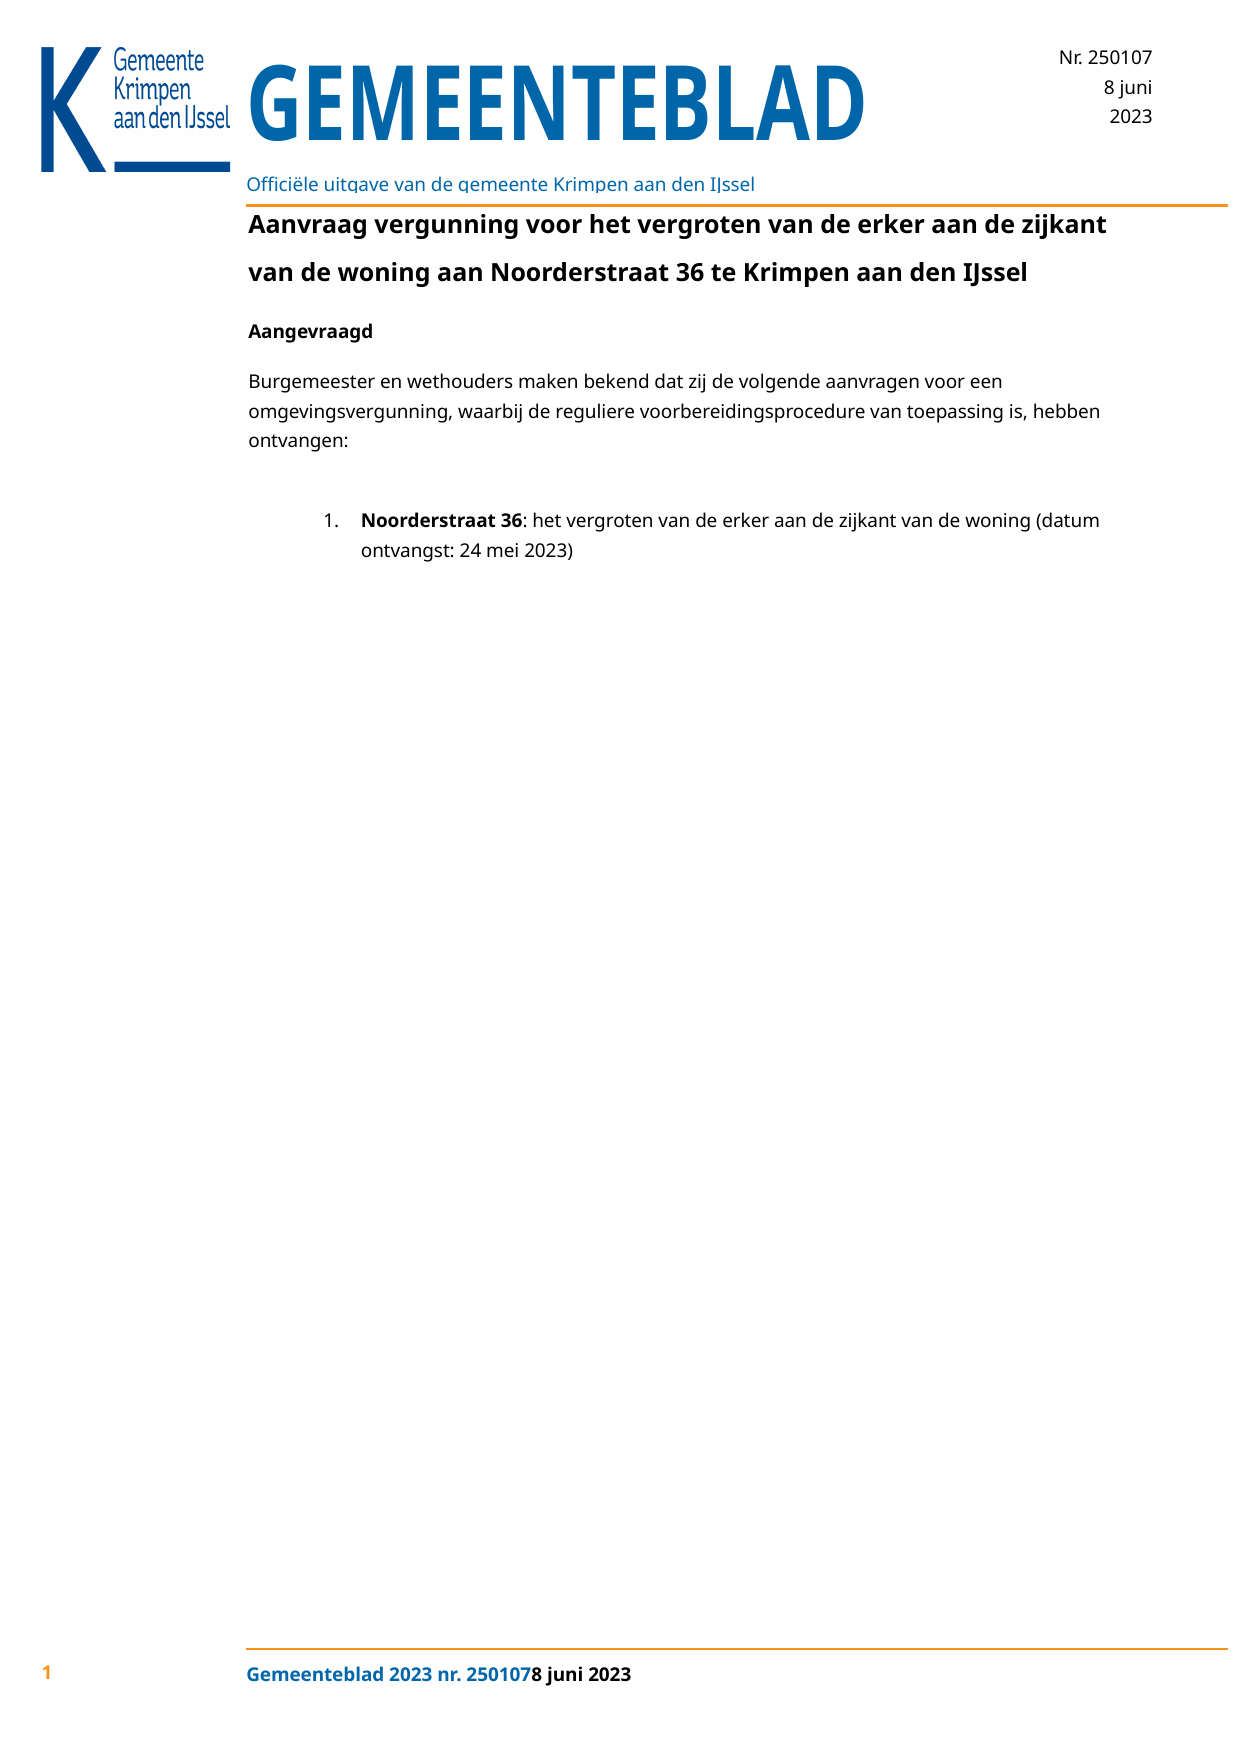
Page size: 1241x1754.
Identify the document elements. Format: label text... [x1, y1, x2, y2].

list Noorderstraat 36: het vergroten van de erker aan de zijkant van de woning (datum ontvangst: 24 mei 2023) [323, 507, 1152, 563]
picture [41, 47, 231, 172]
text Aanvraag vergunning voor het vergroten van de erker aan de zijkant van de woning aan Noorderstraat 36 te Krimpen aan den IJssel [248, 207, 1152, 288]
text Burgemeester en wethouders maken bekend dat zij de volgende aanvragen voor een omgevingsvergunning, waarbij de reguliere voorbereidingsprocedure van toepassing is, hebben ontvangen: [248, 368, 1152, 453]
text Aangevraagd [248, 318, 1152, 344]
